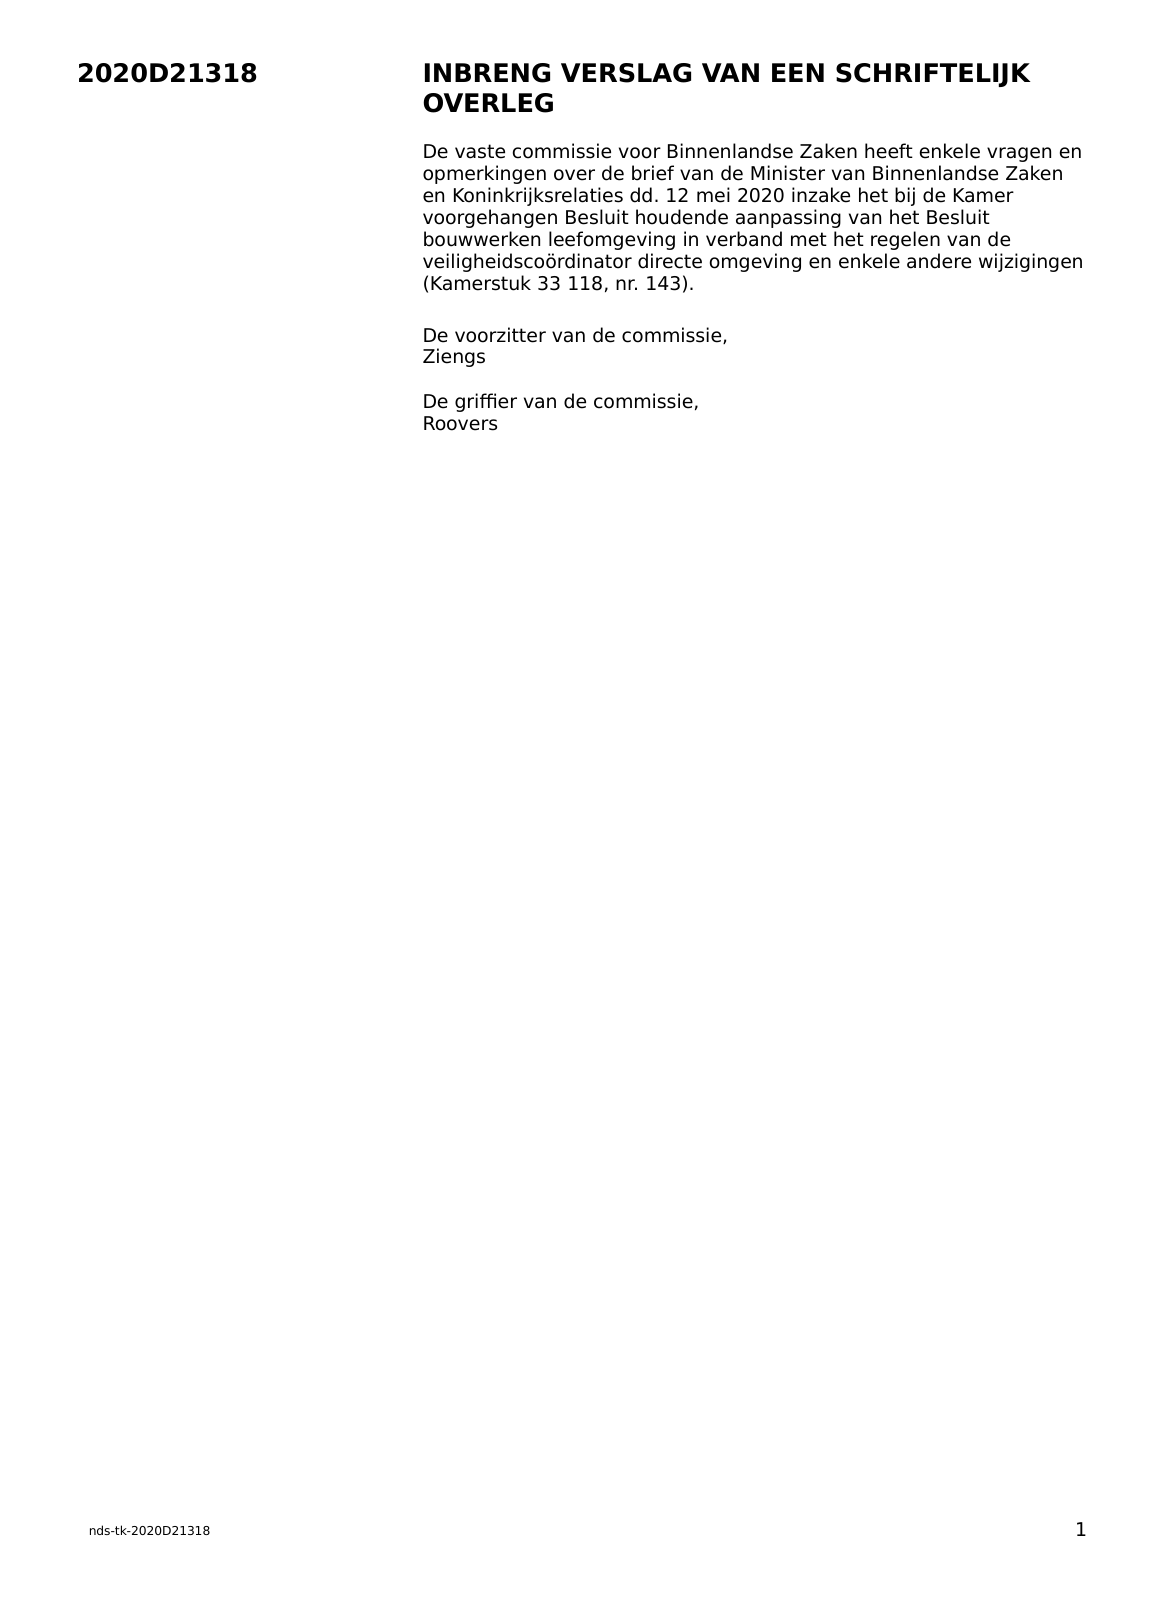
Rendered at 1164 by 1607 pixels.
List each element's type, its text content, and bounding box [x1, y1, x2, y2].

text De voorzitter van de commissie, Ziengs [422, 324, 1087, 368]
text De vaste commissie voor Binnenlandse Zaken heeft enkele vragen en opmerkingen over de brief van de Minister van Binnenlandse Zaken en Koninkrijksrelaties dd. 12 mei 2020 inzake het bij de Kamer voorgehangen Besluit houdende aanpassing van het Besluit bouwwerken leefomgeving in verband met het regelen van de veiligheidscoördinator directe omgeving en enkele andere wijzigingen (Kamerstuk 33 118, nr. 143). [422, 141, 1087, 294]
text 2020D21318 INBRENG VERSLAG VAN EEN SCHRIFTELIJK OVERLEG [77, 59, 1087, 118]
text nds-tk-2020D21318 [88, 1524, 323, 1538]
text De griffier van de commissie, Roovers [422, 391, 1087, 434]
